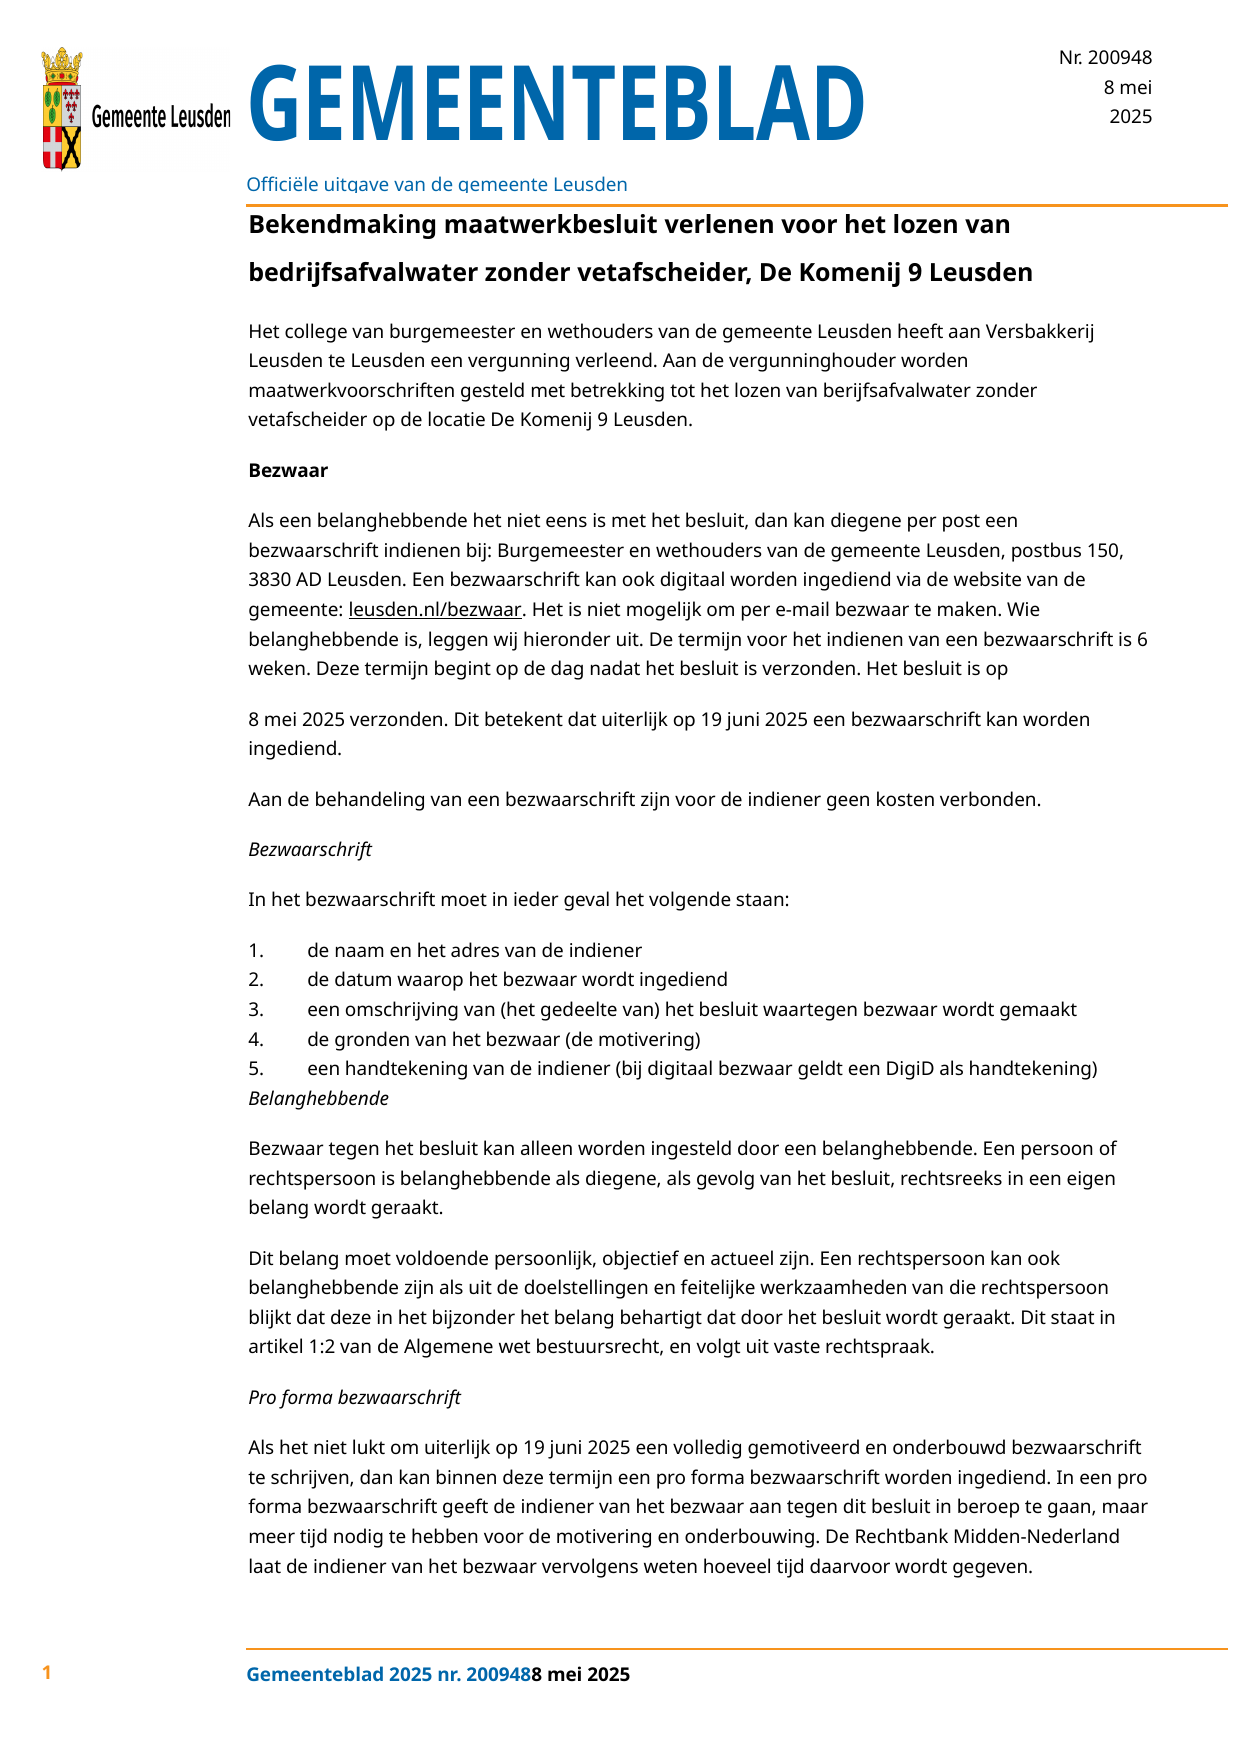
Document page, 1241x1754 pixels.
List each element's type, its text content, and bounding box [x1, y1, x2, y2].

text Het college van burgemeester en wethouders van de gemeente Leusden heeft aan Versbakkerij Leusden te Leusden een vergunning verleend. Aan de vergunninghouder worden maatwerkvoorschriften gesteld met betrekking tot het lozen van berijfsafvalwater zonder vetafscheider op de locatie De Komenij 9 Leusden. [248, 318, 1152, 432]
text Als het niet lukt om uiterlijk op 19 juni 2025 een volledig gemotiveerd en onderbouwd bezwaarschrift te schrijven, dan kan binnen deze termijn een pro forma bezwaarschrift worden ingediend. In een pro forma bezwaarschrift geeft de indiener van het bezwaar aan tegen dit besluit in beroep te gaan, maar meer tijd nodig te hebben voor de motivering en onderbouwing. De Rechtbank Midden-Nederland laat de indiener van het bezwaar vervolgens weten hoeveel tijd daarvoor wordt gegeven. [248, 1434, 1152, 1579]
text Als een belanghebbende het niet eens is met het besluit, dan kan diegene per post een bezwaarschrift indienen bij: Burgemeester en wethouders van de gemeente Leusden, postbus 150, 3830 AD Leusden. Een bezwaarschrift kan ook digitaal worden ingediend via de website van de gemeente: leusden.nl/bezwaar. Het is niet mogelijk om per e-mail bezwaar te maken. Wie belanghebbende is, leggen wij hieronder uit. De termijn voor het indienen van een bezwaarschrift is 6 weken. Deze termijn begint op de dag nadat het besluit is verzonden. Het besluit is op [248, 507, 1152, 681]
text Bezwaar tegen het besluit kan alleen worden ingesteld door een belanghebbende. Een persoon of rechtspersoon is belanghebbende als diegene, als gevolg van het besluit, rechtsreeks in een eigen belang wordt geraakt. [248, 1135, 1152, 1220]
list een handtekening van de indiener (bij digitaal bezwaar geldt een DigiD als handtekening) [248, 1055, 1152, 1081]
list de gronden van het bezwaar (de motivering) [248, 1026, 1152, 1052]
list de naam en het adres van de indiener [248, 937, 1152, 963]
text Bezwaarschrift [248, 836, 1152, 862]
text Bekendmaking maatwerkbesluit verlenen voor het lozen van bedrijfsafvalwater zonder vetafscheider, De Komenij 9 Leusden [248, 207, 1152, 288]
text Pro forma bezwaarschrift [248, 1384, 1152, 1410]
text 8 mei 2025 verzonden. Dit betekent dat uiterlijk op 19 juni 2025 een bezwaarschrift kan worden ingediend. [248, 706, 1152, 761]
text In het bezwaarschrift moet in ieder geval het volgende staan: [248, 887, 1152, 912]
text Dit belang moet voldoende persoonlijk, objectief en actueel zijn. Een rechtspersoon kan ook belanghebbende zijn als uit de doelstellingen en feitelijke werkzaamheden van die rechtspersoon blijkt dat deze in het bijzonder het belang behartigt dat door het besluit wordt geraakt. Dit staat in artikel 1:2 van de Algemene wet bestuursrecht, en volgt uit vaste rechtspraak. [248, 1245, 1152, 1359]
list de datum waarop het bezwaar wordt ingediend [248, 967, 1152, 992]
picture [41, 47, 231, 172]
text Belanghebbende [248, 1085, 1152, 1111]
text Bezwaar [248, 457, 1152, 483]
list een omschrijving van (het gedeelte van) het besluit waartegen bezwaar wordt gemaakt [248, 996, 1152, 1022]
text Aan de behandeling van een bezwaarschrift zijn voor de indiener geen kosten verbonden. [248, 786, 1152, 812]
